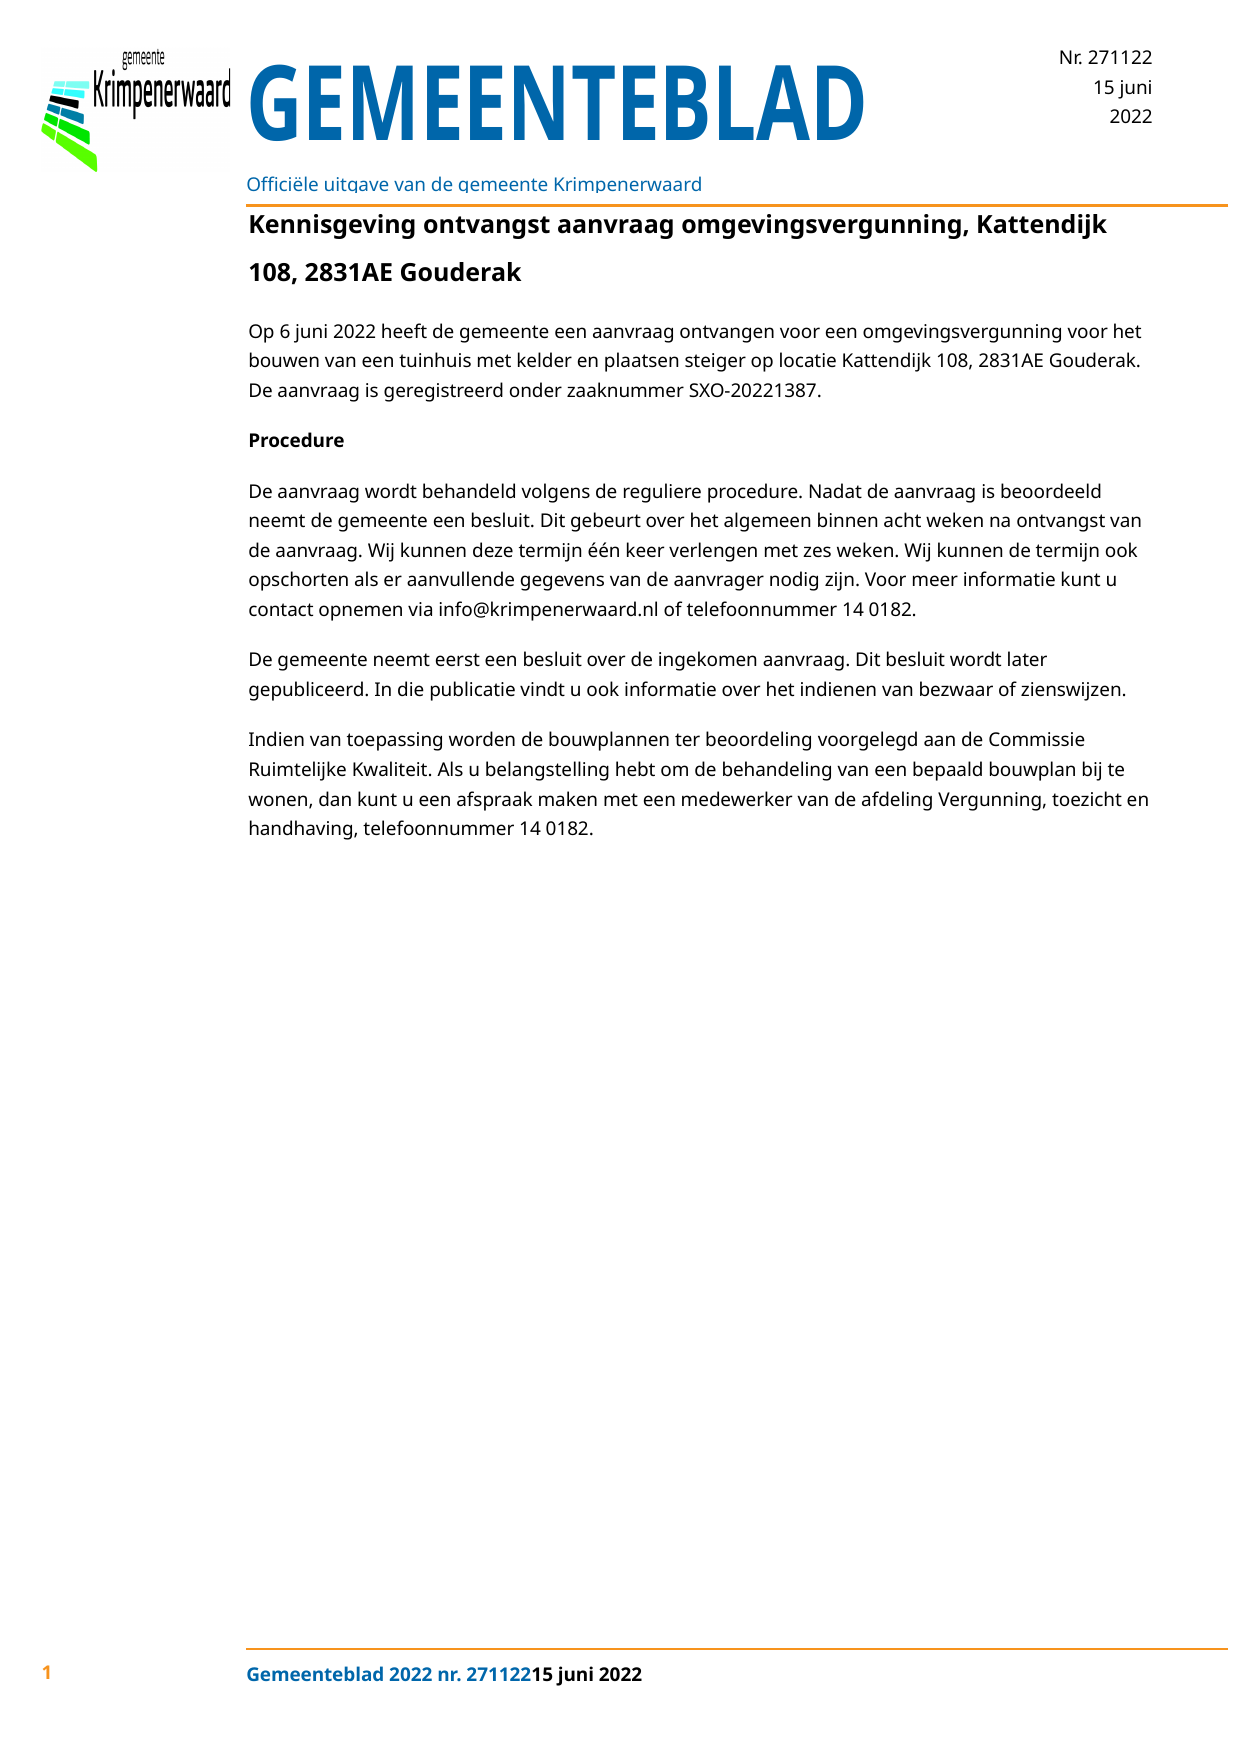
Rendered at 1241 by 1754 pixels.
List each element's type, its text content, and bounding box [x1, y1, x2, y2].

text Procedure [248, 427, 1152, 453]
text De gemeente neemt eerst een besluit over de ingekomen aanvraag. Dit besluit wordt later gepubliceerd. In die publicatie vindt u ook informatie over het indienen van bezwaar of zienswijzen. [248, 647, 1152, 702]
text Op 6 juni 2022 heeft de gemeente een aanvraag ontvangen voor een omgevingsvergunning voor het bouwen van een tuinhuis met kelder en plaatsen steiger op locatie Kattendijk 108, 2831AE Gouderak. De aanvraag is geregistreerd onder zaaknummer SXO-20221387. [248, 318, 1152, 403]
text Indien van toepassing worden de bouwplannen ter beoordeling voorgelegd aan de Commissie Ruimtelijke Kwaliteit. Als u belangstelling hebt om de behandeling van een bepaald bouwplan bij te wonen, dan kunt u een afspraak maken met een medewerker van de afdeling Vergunning, toezicht en handhaving, telefoonnummer 14 0182. [248, 727, 1152, 841]
picture [41, 47, 231, 172]
text De aanvraag wordt behandeld volgens de reguliere procedure. Nadat de aanvraag is beoordeeld neemt de gemeente een besluit. Dit gebeurt over het algemeen binnen acht weken na ontvangst van de aanvraag. Wij kunnen deze termijn één keer verlengen met zes weken. Wij kunnen de termijn ook opschorten als er aanvullende gegevens van de aanvrager nodig zijn. Voor meer informatie kunt u contact opnemen via info@krimpenerwaard.nl of telefoonnummer 14 0182. [248, 478, 1152, 622]
text Kennisgeving ontvangst aanvraag omgevingsvergunning, Kattendijk 108, 2831AE Gouderak [248, 207, 1152, 288]
